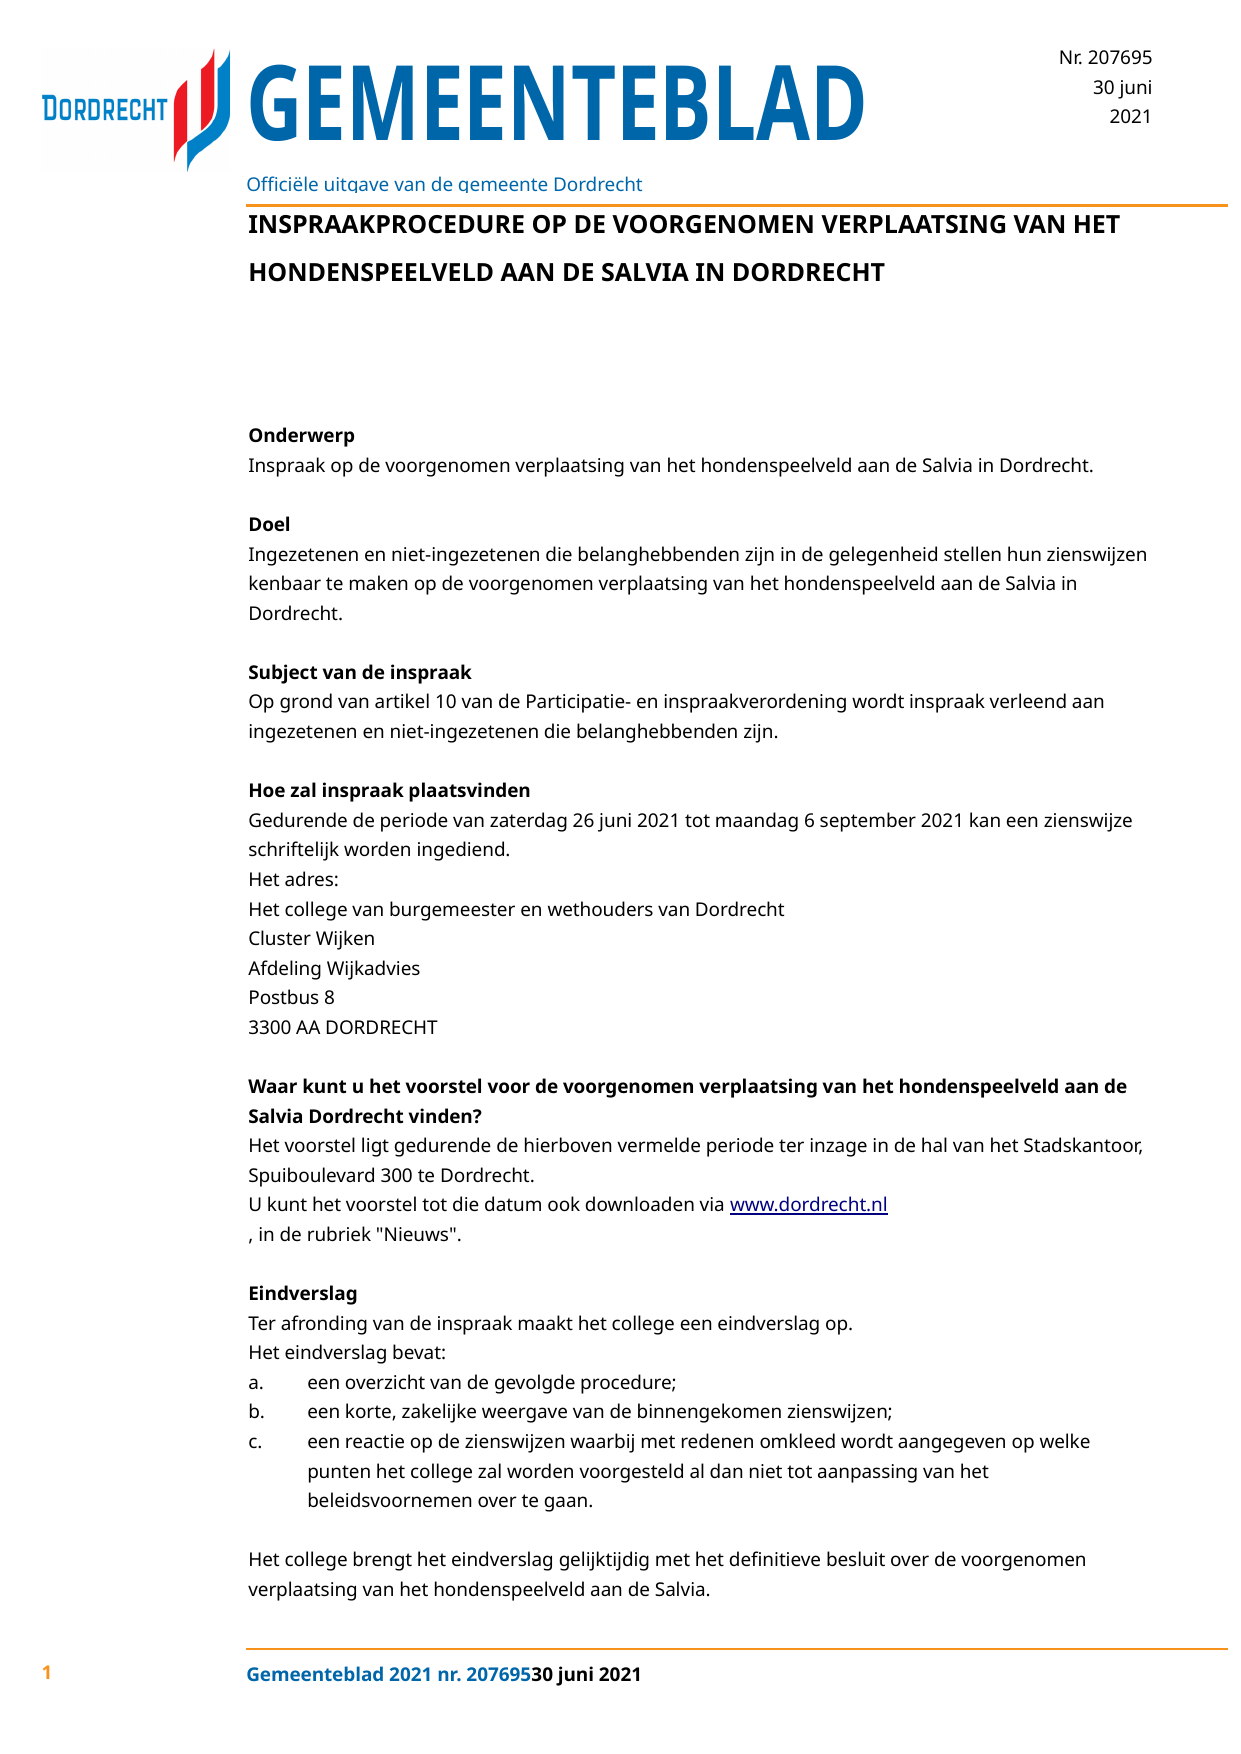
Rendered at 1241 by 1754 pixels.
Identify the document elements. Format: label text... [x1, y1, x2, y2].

text Ter afronding van de inspraak maakt het college een eindverslag op. [248, 1310, 1152, 1336]
text INSPRAAKPROCEDURE OP DE VOORGENOMEN VERPLAATSING VAN HET HONDENSPEELVELD AAN DE SALVIA IN DORDRECHT [248, 207, 1152, 288]
text Waar kunt u het voorstel voor de voorgenomen verplaatsing van het hondenspeelveld aan de Salvia Dordrecht vinden? [248, 1073, 1152, 1129]
text Cluster Wijken [248, 925, 1152, 951]
picture [41, 47, 231, 172]
text Gedurende de periode van zaterdag 26 juni 2021 tot maandag 6 september 2021 kan een zienswijze schriftelijk worden ingediend. [248, 807, 1152, 862]
text Het adres: [248, 866, 1152, 892]
text Subject van de inspraak [248, 659, 1152, 685]
text , in de rubriek "Nieuws". [248, 1221, 1152, 1247]
list een korte, zakelijke weergave van de binnengekomen zienswijzen; [248, 1399, 1152, 1424]
text Inspraak op de voorgenomen verplaatsing van het hondenspeelveld aan de Salvia in Dordrecht. [248, 452, 1152, 478]
text Het eindverslag bevat: [248, 1339, 1152, 1365]
text Op grond van artikel 10 van de Participatie- en inspraakverordening wordt inspraak verleend aan ingezetenen en niet-ingezetenen die belanghebbenden zijn. [248, 689, 1152, 744]
list een overzicht van de gevolgde procedure; [248, 1369, 1152, 1395]
text Onderwerp [248, 422, 1152, 448]
text Afdeling Wijkadvies [248, 955, 1152, 981]
list een reactie op de zienswijzen waarbij met redenen omkleed wordt aangegeven op welke punten het college zal worden voorgesteld al dan niet tot aanpassing van het beleidsvoornemen over te gaan. [248, 1428, 1152, 1513]
text Het voorstel ligt gedurende de hierboven vermelde periode ter inzage in de hal van het Stadskantoor, Spuiboulevard 300 te Dordrecht. [248, 1132, 1152, 1188]
text 3300 AA DORDRECHT [248, 1014, 1152, 1040]
text U kunt het voorstel tot die datum ook downloaden via www.dordrecht.nl [248, 1192, 1152, 1217]
text Doel [248, 511, 1152, 537]
text Het college brengt het eindverslag gelijktijdig met het definitieve besluit over de voorgenomen verplaatsing van het hondenspeelveld aan de Salvia. [248, 1547, 1152, 1602]
text Eindverslag [248, 1280, 1152, 1306]
text Hoe zal inspraak plaatsvinden [248, 777, 1152, 803]
text Ingezetenen en niet-ingezetenen die belanghebbenden zijn in de gelegenheid stellen hun zienswijzen kenbaar te maken op de voorgenomen verplaatsing van het hondenspeelveld aan de Salvia in Dordrecht. [248, 541, 1152, 626]
text Postbus 8 [248, 984, 1152, 1010]
text Het college van burgemeester en wethouders van Dordrecht [248, 896, 1152, 922]
